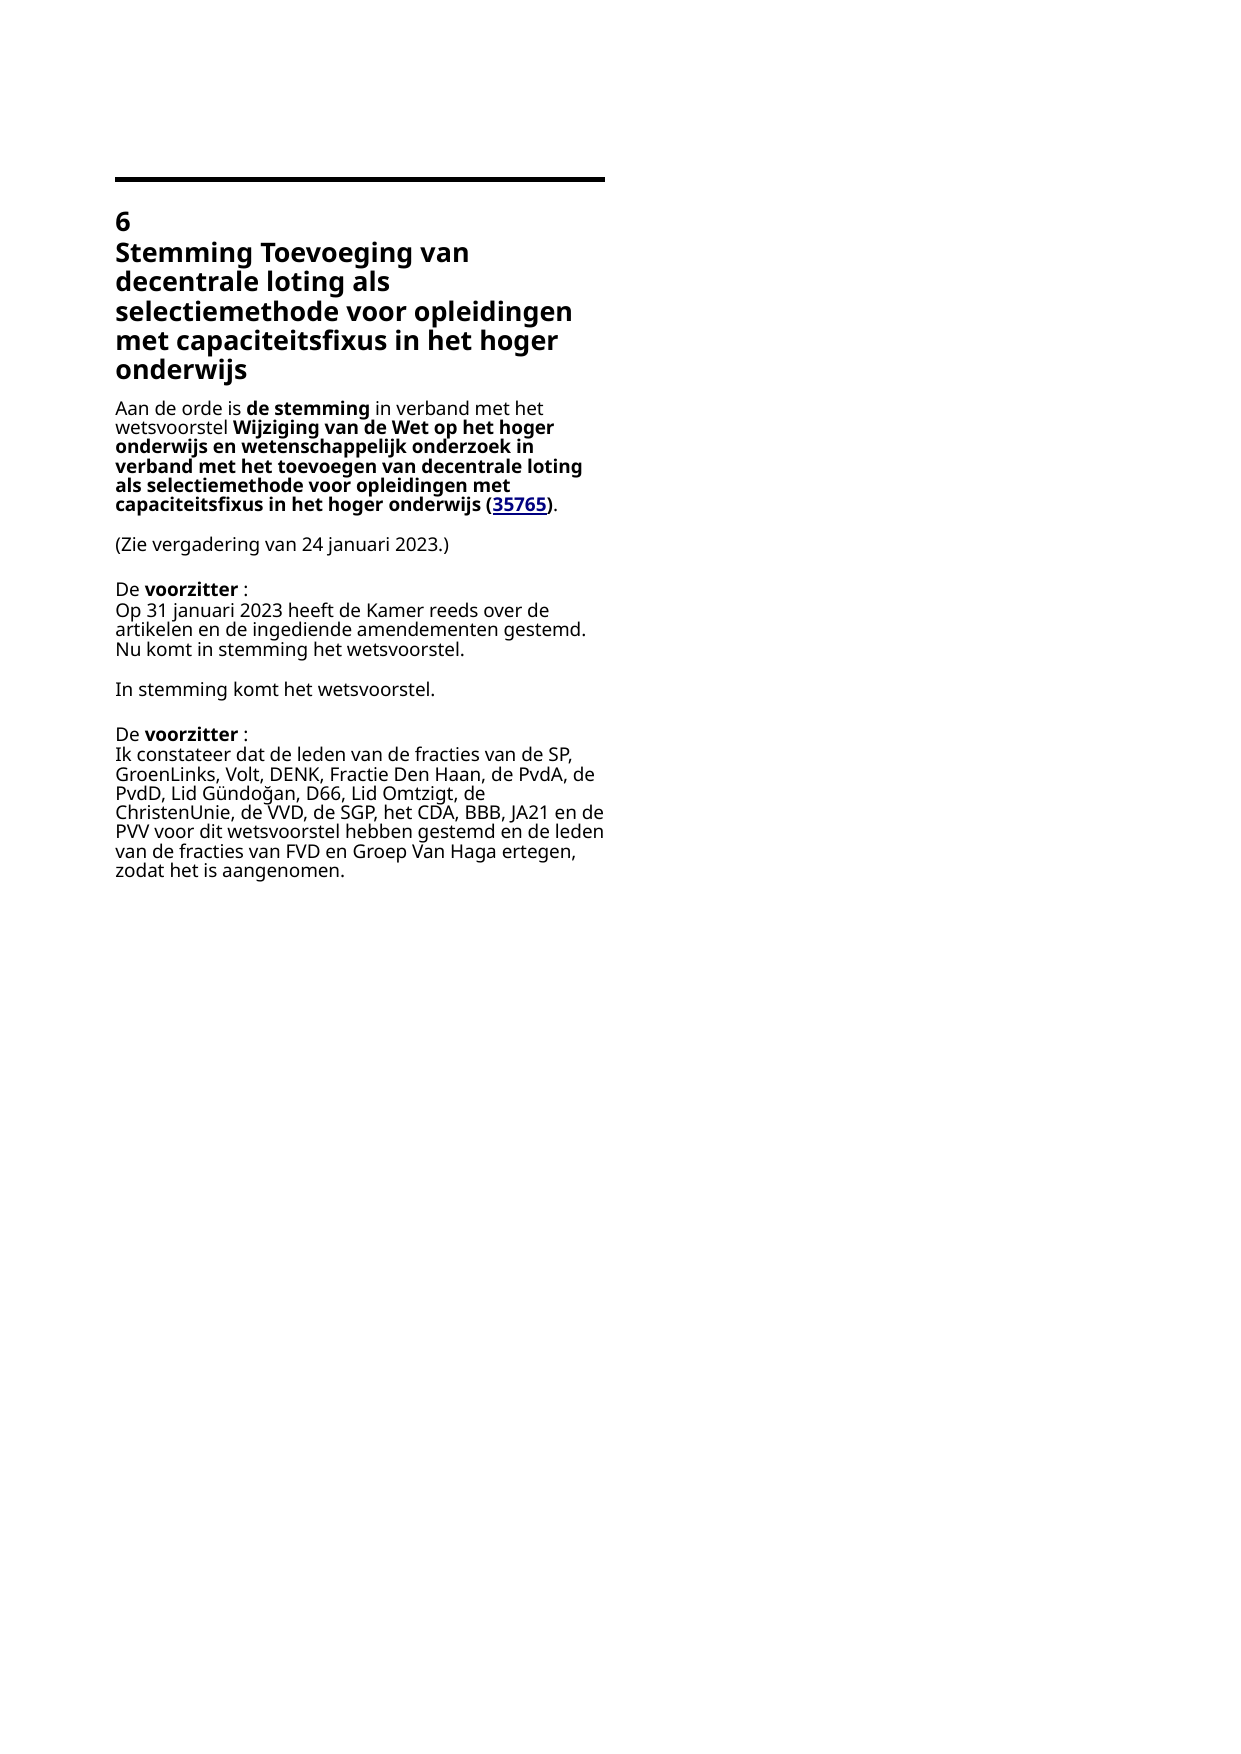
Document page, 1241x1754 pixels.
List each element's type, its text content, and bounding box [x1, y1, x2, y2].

text De voorzitter : [115, 576, 605, 602]
text In stemming komt het wetsvoorstel. [115, 681, 605, 700]
text (Zie vergadering van 24 januari 2023.) [115, 536, 605, 555]
text 6 [115, 203, 605, 239]
text De voorzitter : [115, 721, 605, 746]
text Stemming Toevoeging van decentrale loting als selectiemethode voor opleidingen met capaciteitsfixus in het hoger onderwijs [115, 239, 605, 400]
text Aan de orde is de stemming in verband met het wetsvoorstel Wijziging van de Wet op het hoger onderwijs en wetenschappelijk onderzoek in verband met het toevoegen van decentrale loting als selectiemethode voor opleidingen met capaciteitsfixus in het hoger onderwijs (35765). [115, 400, 605, 515]
text Op 31 januari 2023 heeft de Kamer reeds over de artikelen en de ingediende amendementen gestemd. Nu komt in stemming het wetsvoorstel. [115, 602, 605, 660]
text Ik constateer dat de leden van de fracties van de SP, GroenLinks, Volt, DENK, Fractie Den Haan, de PvdA, de PvdD, Lid Gündoğan, D66, Lid Omtzigt, de ChristenUnie, de VVD, de SGP, het CDA, BBB, JA21 en de PVV voor dit wetsvoorstel hebben gestemd en de leden van de fracties van FVD en Groep Van Haga ertegen, zodat het is aangenomen. [115, 746, 605, 881]
